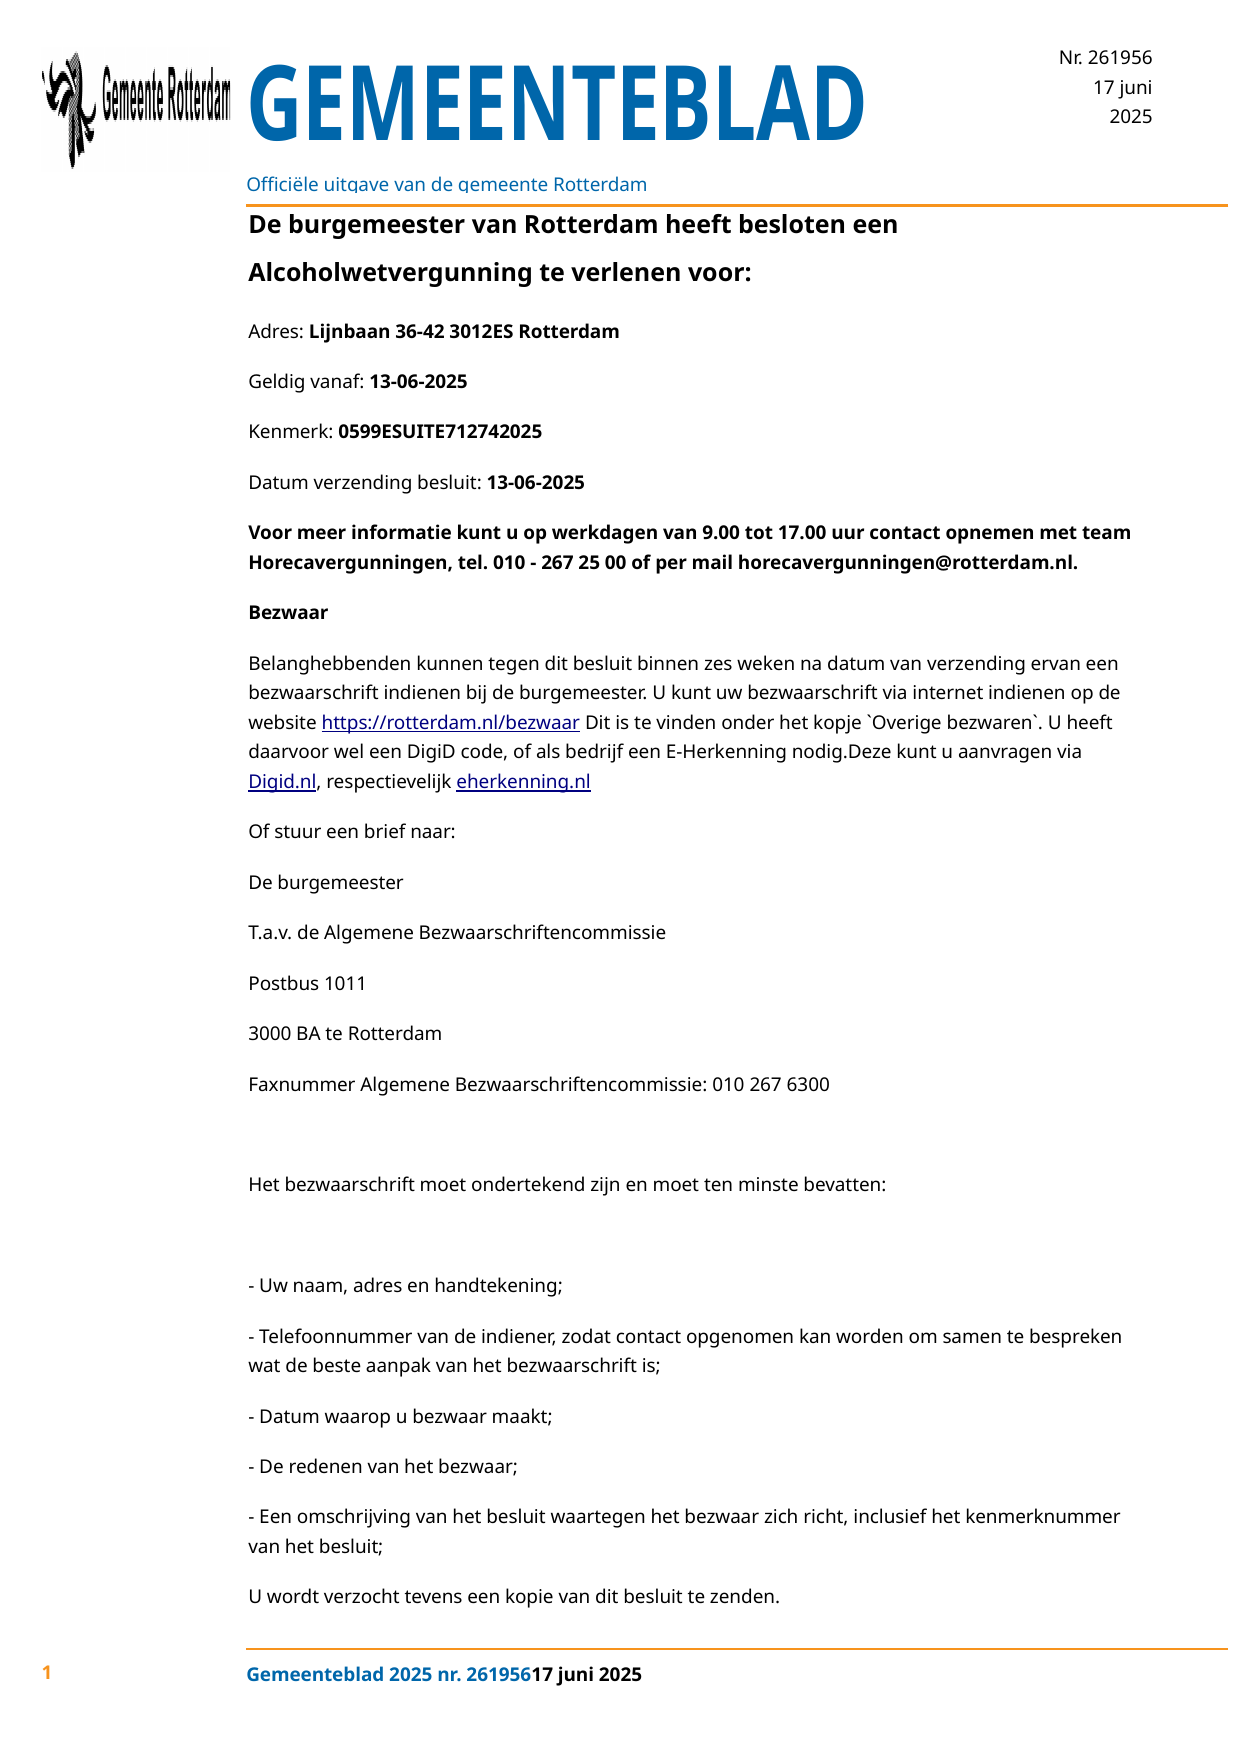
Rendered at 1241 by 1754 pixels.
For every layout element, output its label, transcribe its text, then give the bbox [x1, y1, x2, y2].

text - Een omschrijving van het besluit waartegen het bezwaar zich richt, inclusief het kenmerknummer van het besluit; [248, 1504, 1152, 1559]
text - Telefoonnummer van de indiener, zodat contact opgenomen kan worden om samen te bespreken wat de beste aanpak van het bezwaarschrift is; [248, 1323, 1152, 1378]
text Geldig vanaf: 13-06-2025 [248, 368, 1152, 394]
text De burgemeester van Rotterdam heeft besloten een Alcoholwetvergunning te verlenen voor: [248, 207, 1152, 288]
text Postbus 1011 [248, 970, 1152, 996]
text Bezwaar [248, 599, 1152, 625]
text T.a.v. de Algemene Bezwaarschriftencommissie [248, 919, 1152, 945]
text Voor meer informatie kunt u op werkdagen van 9.00 tot 17.00 uur contact opnemen met team Horecavergunningen, tel. 010 - 267 25 00 of per mail horecavergunningen@rotterdam.nl. [248, 519, 1152, 575]
text - De redenen van het bezwaar; [248, 1453, 1152, 1479]
text Faxnummer Algemene Bezwaarschriftencommissie: 010 267 6300 [248, 1071, 1152, 1097]
text Of stuur een brief naar: [248, 819, 1152, 844]
text Het bezwaarschrift moet ondertekend zijn en moet ten minste bevatten: [248, 1172, 1152, 1197]
text De burgemeester [248, 869, 1152, 895]
text Adres: Lijnbaan 36-42 3012ES Rotterdam [248, 318, 1152, 344]
text 3000 BA te Rotterdam [248, 1020, 1152, 1046]
text - Datum waarop u bezwaar maakt; [248, 1403, 1152, 1429]
text Datum verzending besluit: 13-06-2025 [248, 469, 1152, 495]
text Belanghebbenden kunnen tegen dit besluit binnen zes weken na datum van verzending ervan een bezwaarschrift indienen bij de burgemeester. U kunt uw bezwaarschrift via internet indienen op de website https://rotterdam.nl/bezwaar Dit is te vinden onder het kopje `Overige bezwaren`. U heeft daarvoor wel een DigiD code, of als bedrijf een E-Herkenning nodig.Deze kunt u aanvragen via Digid.nl, respectievelijk eherkenning.nl [248, 650, 1152, 794]
text U wordt verzocht tevens een kopie van dit besluit te zenden. [248, 1584, 1152, 1609]
text Kenmerk: 0599ESUITE712742025 [248, 419, 1152, 444]
text - Uw naam, adres en handtekening; [248, 1272, 1152, 1298]
picture [41, 47, 231, 172]
